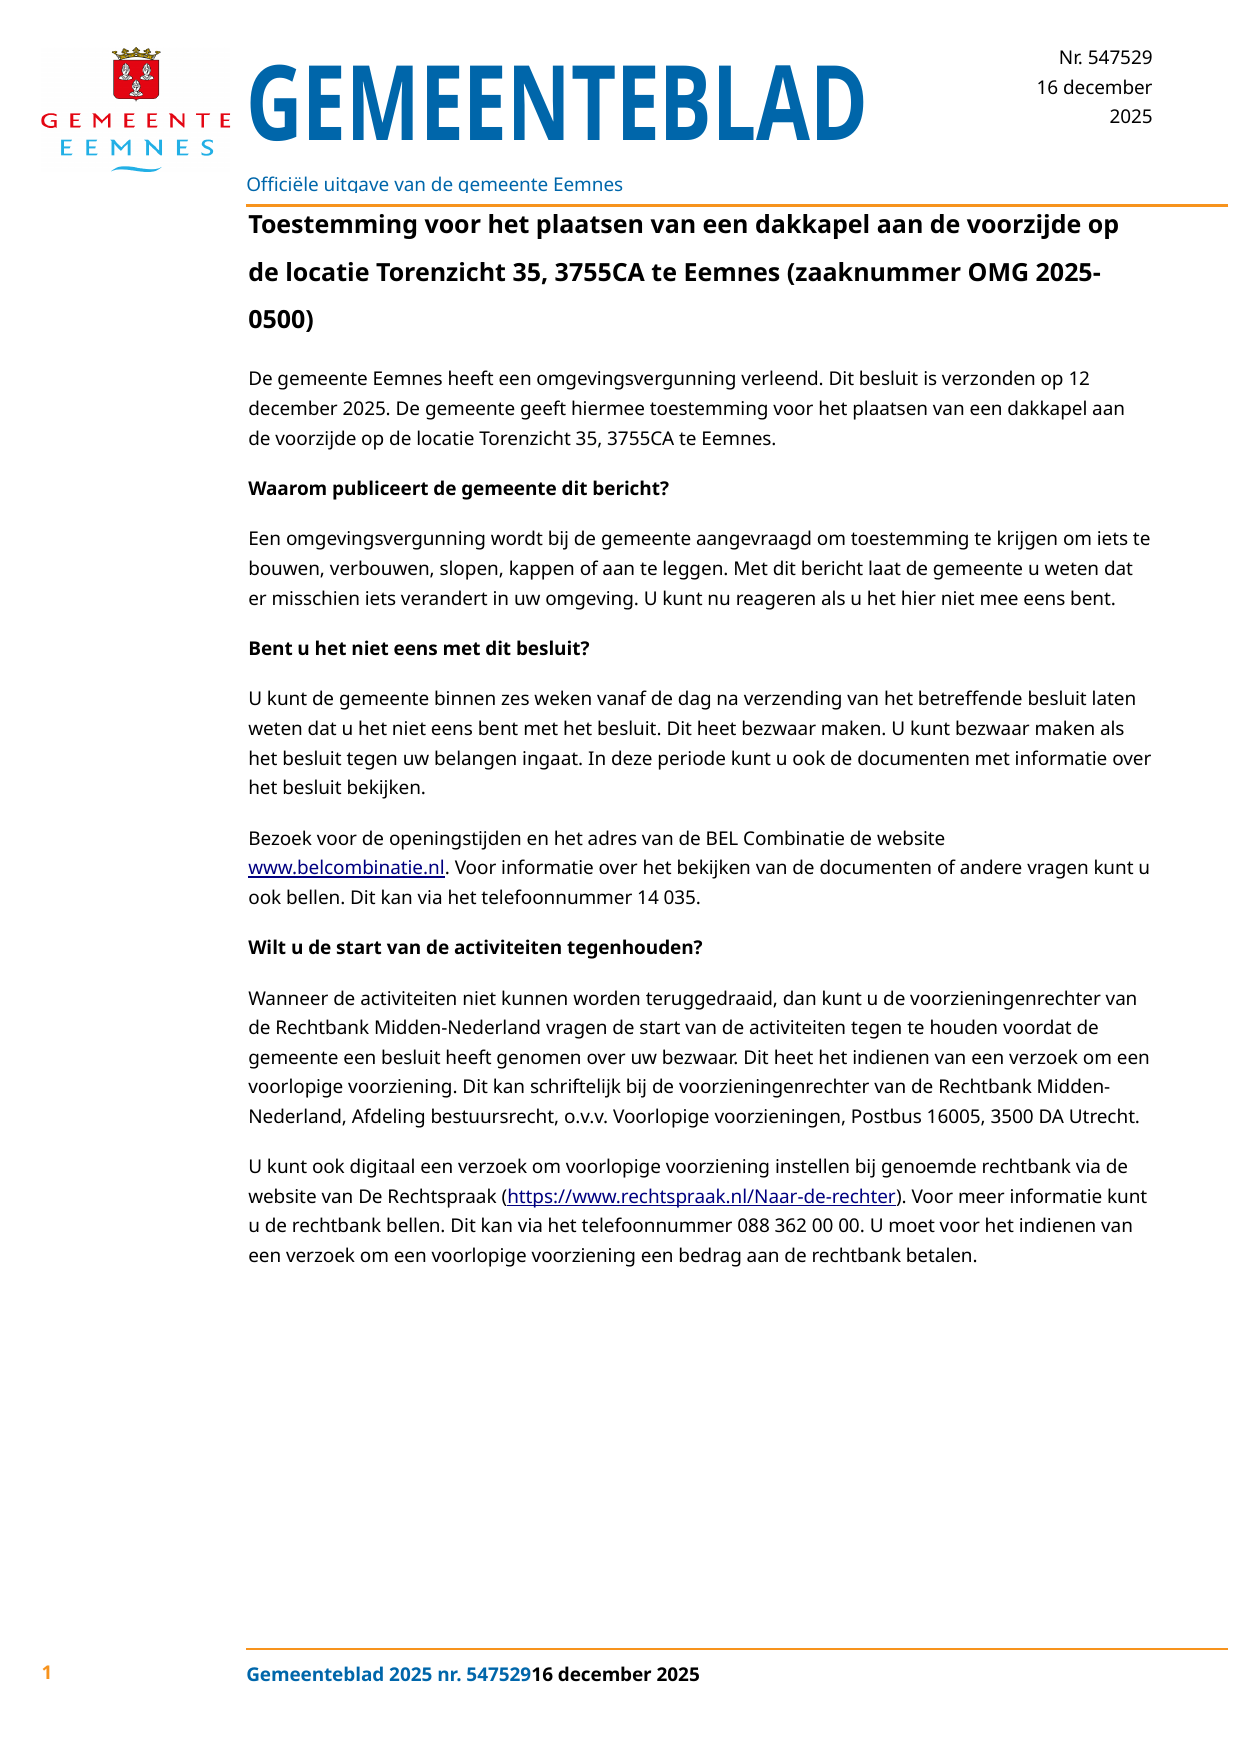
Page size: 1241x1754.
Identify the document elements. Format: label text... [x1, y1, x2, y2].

picture [41, 47, 231, 172]
text Bezoek voor de openingstijden en het adres van de BEL Combinatie de website www.belcombinatie.nl. Voor informatie over het bekijken van de documenten of andere vragen kunt u ook bellen. Dit kan via het telefoonnummer 14 035. [248, 825, 1152, 909]
text Waarom publiceert de gemeente dit bericht? [248, 475, 1152, 501]
text Bent u het niet eens met dit besluit? [248, 635, 1152, 661]
text De gemeente Eemnes heeft een omgevingsvergunning verleend. Dit besluit is verzonden op 12 december 2025. De gemeente geeft hiermee toestemming voor het plaatsen van een dakkapel aan de voorzijde op de locatie Torenzicht 35, 3755CA te Eemnes. [248, 366, 1152, 450]
text U kunt ook digitaal een verzoek om voorlopige voorziening instellen bij genoemde rechtbank via de website van De Rechtspraak (https://www.rechtspraak.nl/Naar-de-rechter). Voor meer informatie kunt u de rechtbank bellen. Dit kan via het telefoonnummer 088 362 00 00. U moet voor het indienen van een verzoek om een voorlopige voorziening een bedrag aan de rechtbank betalen. [248, 1153, 1152, 1268]
text U kunt de gemeente binnen zes weken vanaf de dag na verzending van het betreffende besluit laten weten dat u het niet eens bent met het besluit. Dit heet bezwaar maken. U kunt bezwaar maken als het besluit tegen uw belangen ingaat. In deze periode kunt u ook de documenten met informatie over het besluit bekijken. [248, 686, 1152, 800]
text Een omgevingsvergunning wordt bij de gemeente aangevraagd om toestemming te krijgen om iets te bouwen, verbouwen, slopen, kappen of aan te leggen. Met dit bericht laat de gemeente u weten dat er misschien iets verandert in uw omgeving. U kunt nu reageren als u het hier niet mee eens bent. [248, 526, 1152, 610]
text Toestemming voor het plaatsen van een dakkapel aan de voorzijde op de locatie Torenzicht 35, 3755CA te Eemnes (zaaknummer OMG 2025-0500) [248, 207, 1152, 336]
text Wilt u de start van de activiteiten tegenhouden? [248, 934, 1152, 960]
text Wanneer de activiteiten niet kunnen worden teruggedraaid, dan kunt u de voorzieningenrechter van de Rechtbank Midden-Nederland vragen de start van de activiteiten tegen te houden voordat de gemeente een besluit heeft genomen over uw bezwaar. Dit heet het indienen van een verzoek om een voorlopige voorziening. Dit kan schriftelijk bij de voorzieningenrechter van de Rechtbank Midden-Nederland, Afdeling bestuursrecht, o.v.v. Voorlopige voorzieningen, Postbus 16005, 3500 DA Utrecht. [248, 985, 1152, 1129]
